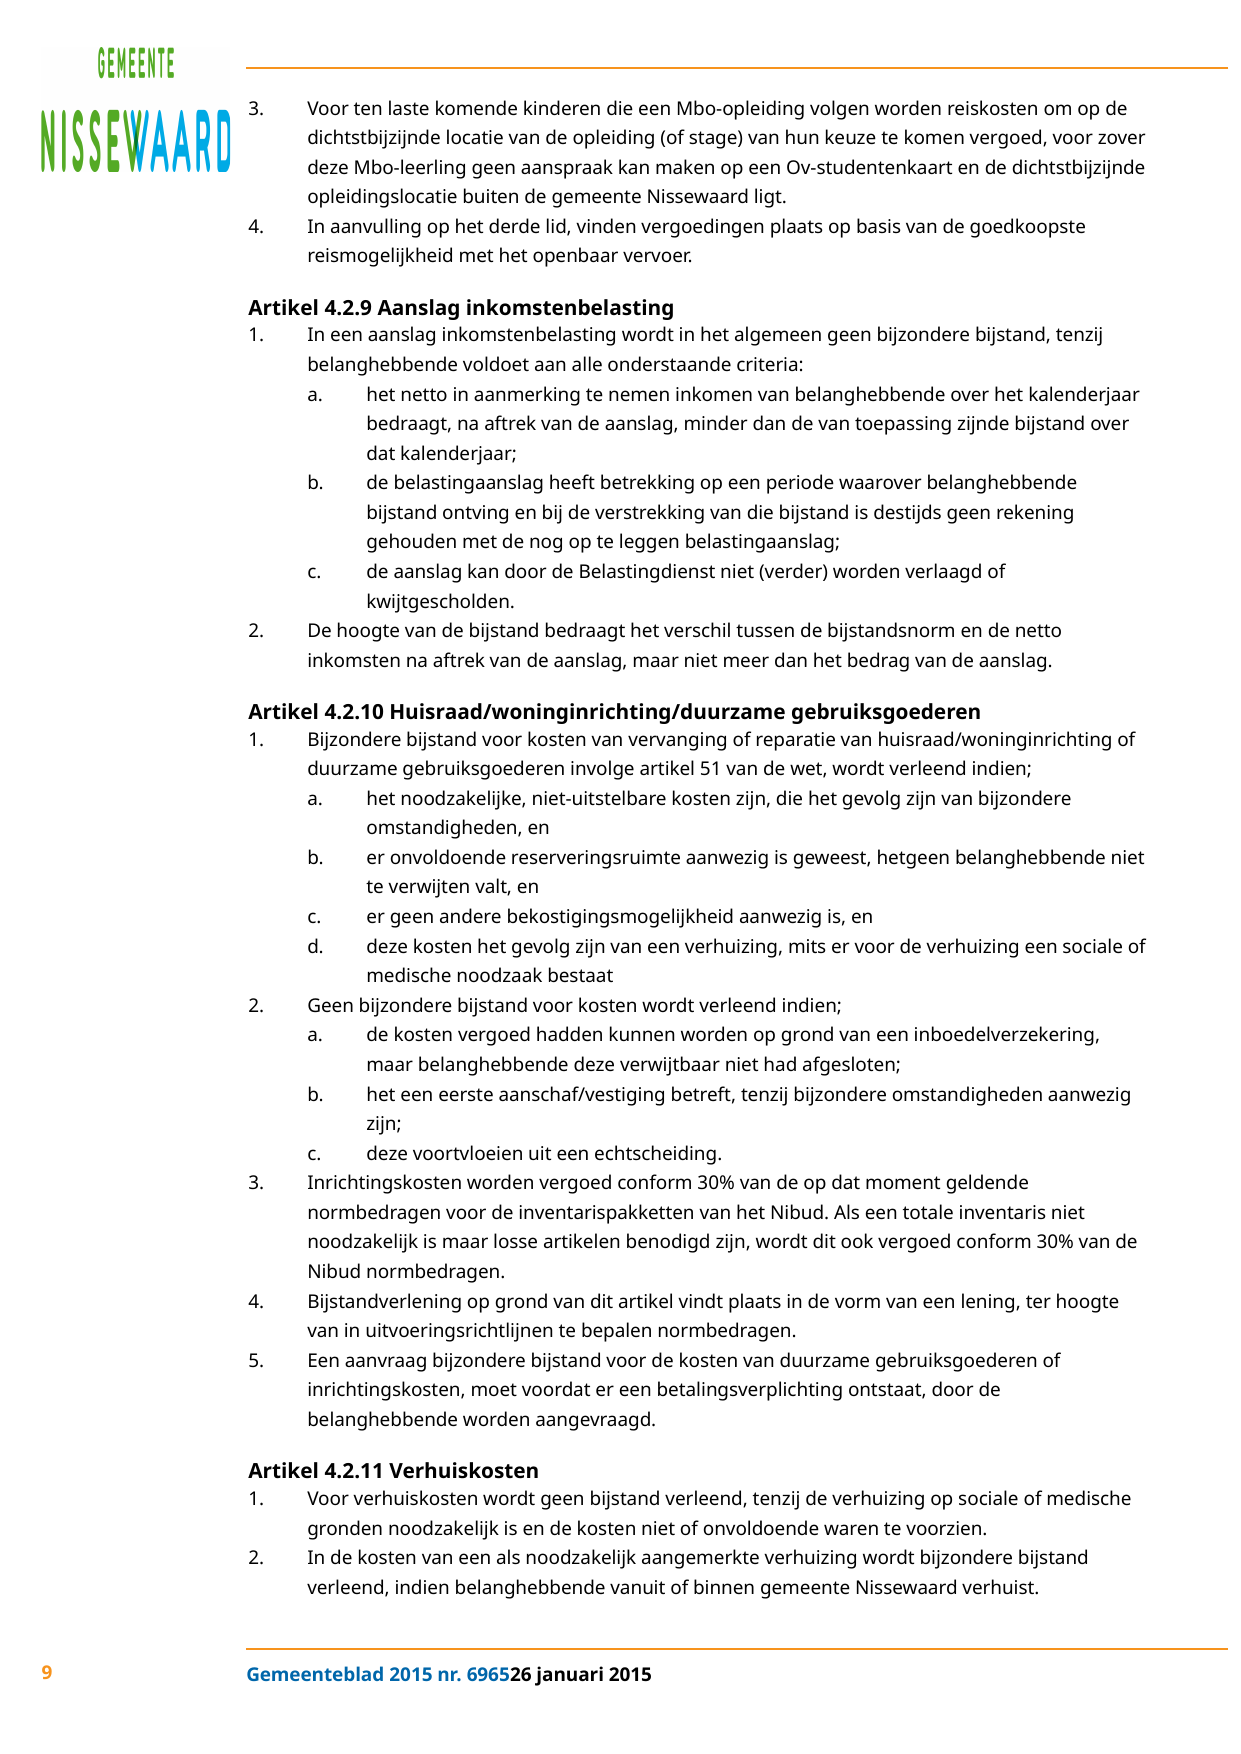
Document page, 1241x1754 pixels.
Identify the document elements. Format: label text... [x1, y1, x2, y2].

list Voor verhuiskosten wordt geen bijstand verleend, tenzij de verhuizing op sociale of medische gronden noodzakelijk is en de kosten niet of onvoldoende waren te voorzien. [248, 1485, 1152, 1540]
list Inrichtingskosten worden vergoed conform 30% van de op dat moment geldende normbedragen voor de inventarispakketten van het Nibud. Als een totale inventaris niet noodzakelijk is maar losse artikelen benodigd zijn, wordt dit ook vergoed conform 30% van de Nibud normbedragen. [248, 1169, 1152, 1284]
list Bijzondere bijstand voor kosten van vervanging of reparatie van huisraad/woninginrichting of duurzame gebruiksgoederen involge artikel 51 van de wet, wordt verleend indien; [248, 726, 1152, 781]
list deze kosten het gevolg zijn van een verhuizing, mits er voor de verhuizing een sociale of medische noodzaak bestaat [307, 933, 1152, 988]
list het een eerste aanschaf/vestiging betreft, tenzij bijzondere omstandigheden aanwezig zijn; [307, 1081, 1152, 1136]
text Artikel 4.2.9 Aanslag inkomstenbelasting [248, 293, 1152, 322]
text Artikel 4.2.10 Huisraad/woninginrichting/duurzame gebruiksgoederen [248, 697, 1152, 726]
list de kosten vergoed hadden kunnen worden op grond van een inboedelverzekering, maar belanghebbende deze verwijtbaar niet had afgesloten; [307, 1022, 1152, 1077]
list Voor ten laste komende kinderen die een Mbo-opleiding volgen worden reiskosten om op de dichtstbijzijnde locatie van de opleiding (of stage) van hun keuze te komen vergoed, voor zover deze Mbo-leerling geen aanspraak kan maken op een Ov-studentenkaart en de dichtstbijzijnde opleidingslocatie buiten de gemeente Nissewaard ligt. [248, 95, 1152, 209]
picture [41, 47, 231, 172]
list Een aanvraag bijzondere bijstand voor de kosten van duurzame gebruiksgoederen of inrichtingskosten, moet voordat er een betalingsverplichting ontstaat, door de belanghebbende worden aangevraagd. [248, 1347, 1152, 1432]
picture [154, 157, 165, 172]
list de belastingaanslag heeft betrekking op een periode waarover belanghebbende bijstand ontving en bij de verstrekking van die bijstand is destijds geen rekening gehouden met de nog op te leggen belastingaanslag; [307, 469, 1152, 554]
list er onvoldoende reserveringsruimte aanwezig is geweest, hetgeen belanghebbende niet te verwijten valt, en [307, 844, 1152, 899]
picture [200, 151, 206, 172]
list Bijstandverlening op grond van dit artikel vindt plaats in de vorm van een lening, ter hoogte van in uitvoeringsrichtlijnen te bepalen normbedragen. [248, 1288, 1152, 1343]
list In een aanslag inkomstenbelasting wordt in het algemeen geen bijzondere bijstand, tenzij belanghebbende voldoet aan alle onderstaande criteria: [248, 322, 1152, 377]
list In de kosten van een als noodzakelijk aangemerkte verhuizing wordt bijzondere bijstand verleend, indien belanghebbende vanuit of binnen gemeente Nissewaard verhuist. [248, 1544, 1152, 1599]
list het noodzakelijke, niet-uitstelbare kosten zijn, die het gevolg zijn van bijzondere omstandigheden, en [307, 785, 1152, 840]
picture [201, 122, 206, 138]
list In aanvulling op het derde lid, vinden vergoedingen plaats op basis van de goedkoopste reismogelijkheid met het openbaar vervoer. [248, 213, 1152, 268]
list er geen andere bekostigingsmogelijkheid aanwezig is, en [307, 903, 1152, 929]
text Artikel 4.2.11 Verhuiskosten [248, 1457, 1152, 1485]
list deze voortvloeien uit een echtscheiding. [307, 1140, 1152, 1166]
list de aanslag kan door de Belastingdienst niet (verder) worden verlaagd of kwijtgescholden. [307, 558, 1152, 613]
list Geen bijzondere bijstand voor kosten wordt verleend indien; [248, 992, 1152, 1018]
list De hoogte van de bijstand bedraagt het verschil tussen de bijstandsnorm en de netto inkomsten na aftrek van de aanslag, maar niet meer dan het bedrag van de aanslag. [248, 617, 1152, 673]
picture [176, 157, 187, 172]
list het netto in aanmerking te nemen inkomen van belanghebbende over het kalenderjaar bedraagt, na aftrek van de aanslag, minder dan de van toepassing zijnde bijstand over dat kalenderjaar; [307, 381, 1152, 466]
picture [222, 122, 227, 160]
